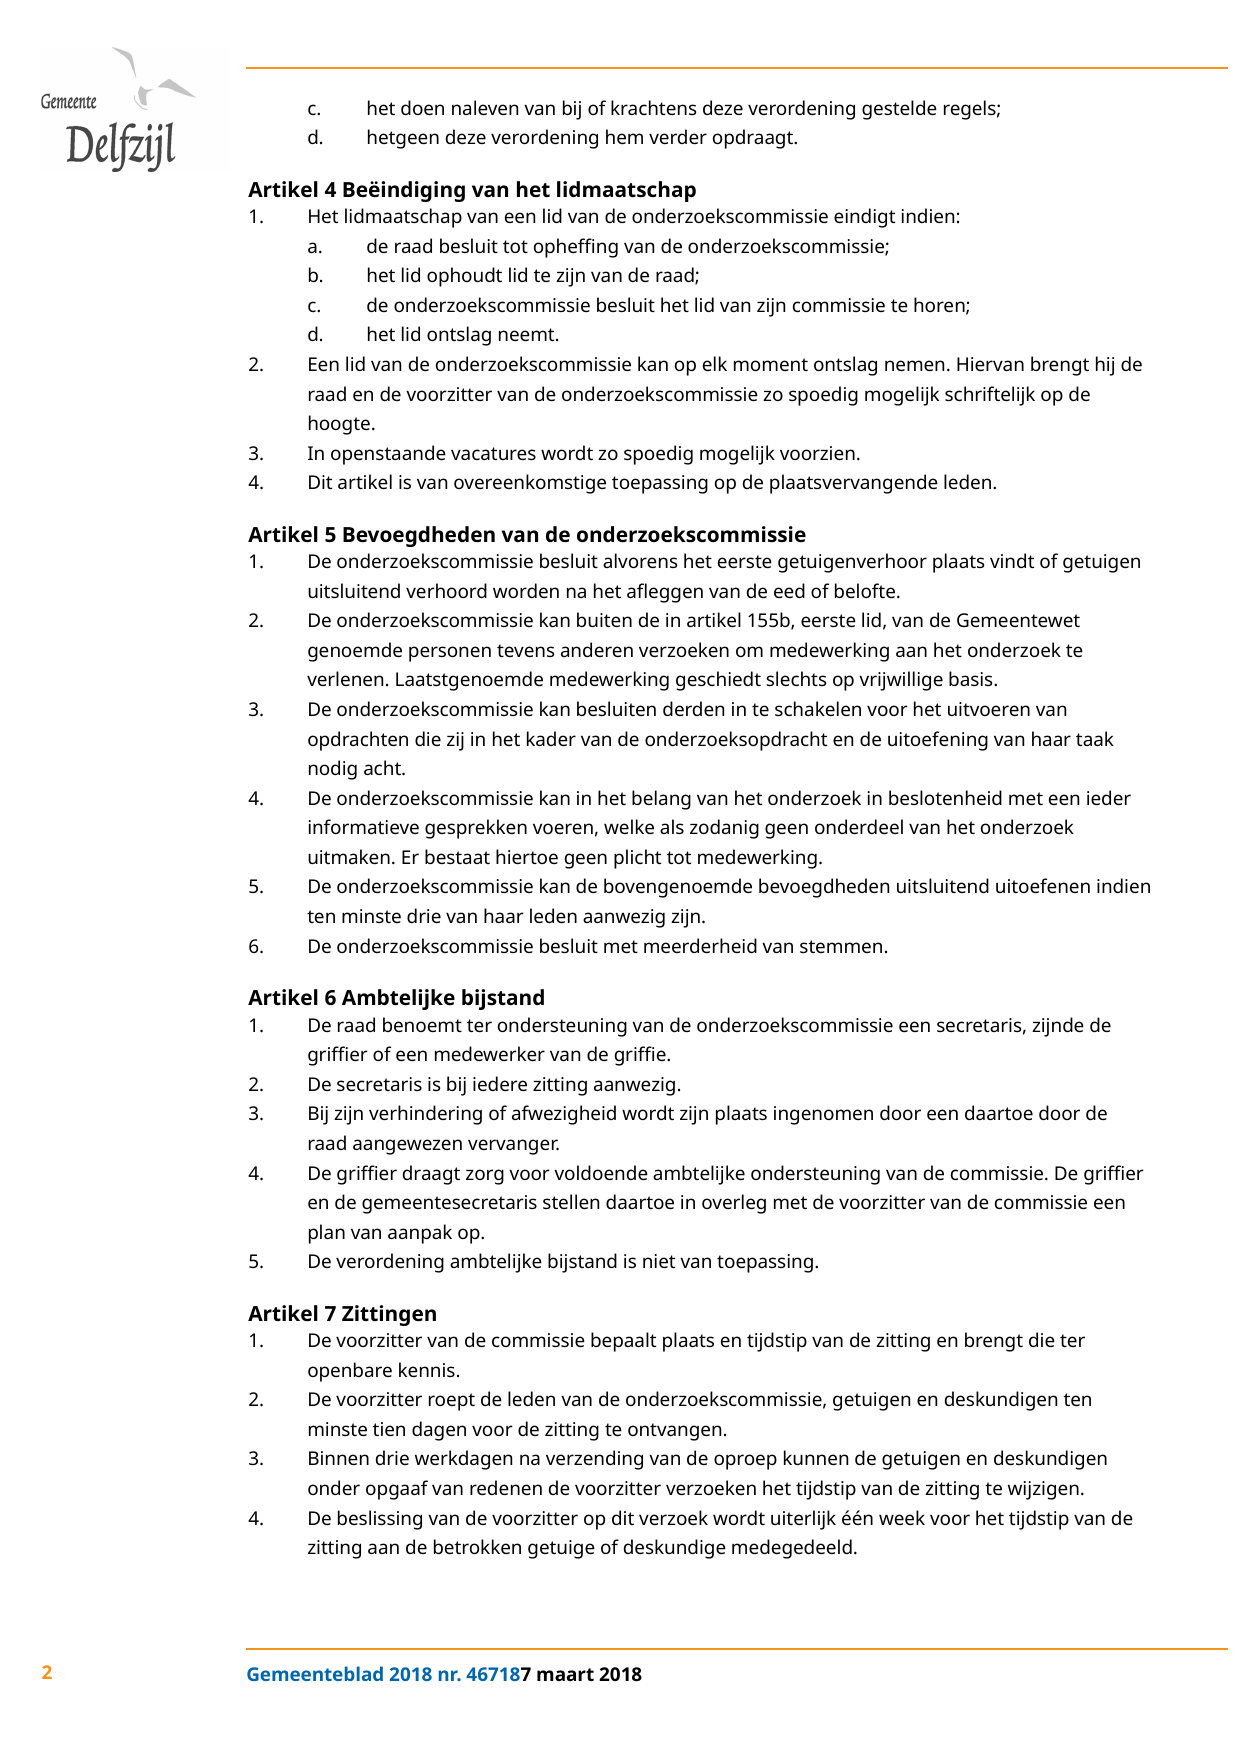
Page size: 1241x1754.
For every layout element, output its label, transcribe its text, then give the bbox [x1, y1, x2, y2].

list De verordening ambtelijke bijstand is niet van toepassing. [248, 1248, 1152, 1274]
list De onderzoekscommissie kan in het belang van het onderzoek in beslotenheid met een ieder informatieve gesprekken voeren, welke als zodanig geen onderdeel van het onderzoek uitmaken. Er bestaat hiertoe geen plicht tot medewerking. [248, 785, 1152, 870]
text Artikel 5 Bevoegdheden van de onderzoekscommissie [248, 520, 1152, 548]
list De onderzoekscommissie besluit met meerderheid van stemmen. [248, 933, 1152, 959]
list het lid ophoudt lid te zijn van de raad; [307, 262, 1152, 288]
list De raad benoemt ter ondersteuning van de onderzoekscommissie een secretaris, zijnde de griffier of een medewerker van de griffie. [248, 1012, 1152, 1067]
list De onderzoekscommissie kan buiten de in artikel 155b, eerste lid, van de Gemeentewet genoemde personen tevens anderen verzoeken om medewerking aan het onderzoek te verlenen. Laatstgenoemde medewerking geschiedt slechts op vrijwillige basis. [248, 607, 1152, 692]
text Artikel 4 Beëindiging van het lidmaatschap [248, 175, 1152, 203]
list Het lidmaatschap van een lid van de onderzoekscommissie eindigt indien: [248, 203, 1152, 229]
list de raad besluit tot opheffing van de onderzoekscommissie; [307, 233, 1152, 258]
list De griffier draagt zorg voor voldoende ambtelijke ondersteuning van de commissie. De griffier en de gemeentesecretaris stellen daartoe in overleg met de voorzitter van de commissie een plan van aanpak op. [248, 1160, 1152, 1244]
list De onderzoekscommissie besluit alvorens het eerste getuigenverhoor plaats vindt of getuigen uitsluitend verhoord worden na het afleggen van de eed of belofte. [248, 548, 1152, 604]
list De voorzitter roept de leden van de onderzoekscommissie, getuigen en deskundigen ten minste tien dagen voor de zitting te ontvangen. [248, 1386, 1152, 1442]
list het lid ontslag neemt. [307, 322, 1152, 347]
list hetgeen deze verordening hem verder opdraagt. [307, 124, 1152, 150]
list Binnen drie werkdagen na verzending van de oproep kunnen de getuigen en deskundigen onder opgaaf van redenen de voorzitter verzoeken het tijdstip van de zitting te wijzigen. [248, 1446, 1152, 1501]
list De onderzoekscommissie kan besluiten derden in te schakelen voor het uitvoeren van opdrachten die zij in het kader van de onderzoeksopdracht en de uitoefening van haar taak nodig acht. [248, 696, 1152, 781]
list De onderzoekscommissie kan de bovengenoemde bevoegdheden uitsluitend uitoefenen indien ten minste drie van haar leden aanwezig zijn. [248, 874, 1152, 929]
list het doen naleven van bij of krachtens deze verordening gestelde regels; [307, 95, 1152, 121]
list Een lid van de onderzoekscommissie kan op elk moment ontslag nemen. Hiervan brengt hij de raad en de voorzitter van de onderzoekscommissie zo spoedig mogelijk schriftelijk op de hoogte. [248, 351, 1152, 436]
list De secretaris is bij iedere zitting aanwezig. [248, 1071, 1152, 1097]
list Bij zijn verhindering of afwezigheid wordt zijn plaats ingenomen door een daartoe door de raad aangewezen vervanger. [248, 1101, 1152, 1156]
text Artikel 6 Ambtelijke bijstand [248, 983, 1152, 1012]
picture [41, 47, 231, 172]
list Dit artikel is van overeenkomstige toepassing op de plaatsvervangende leden. [248, 469, 1152, 495]
list De beslissing van de voorzitter op dit verzoek wordt uiterlijk één week voor het tijdstip van de zitting aan de betrokken getuige of deskundige medegedeeld. [248, 1505, 1152, 1560]
list In openstaande vacatures wordt zo spoedig mogelijk voorzien. [248, 440, 1152, 466]
list De voorzitter van de commissie bepaalt plaats en tijdstip van de zitting en brengt die ter openbare kennis. [248, 1327, 1152, 1383]
list de onderzoekscommissie besluit het lid van zijn commissie te horen; [307, 292, 1152, 318]
text Artikel 7 Zittingen [248, 1299, 1152, 1327]
